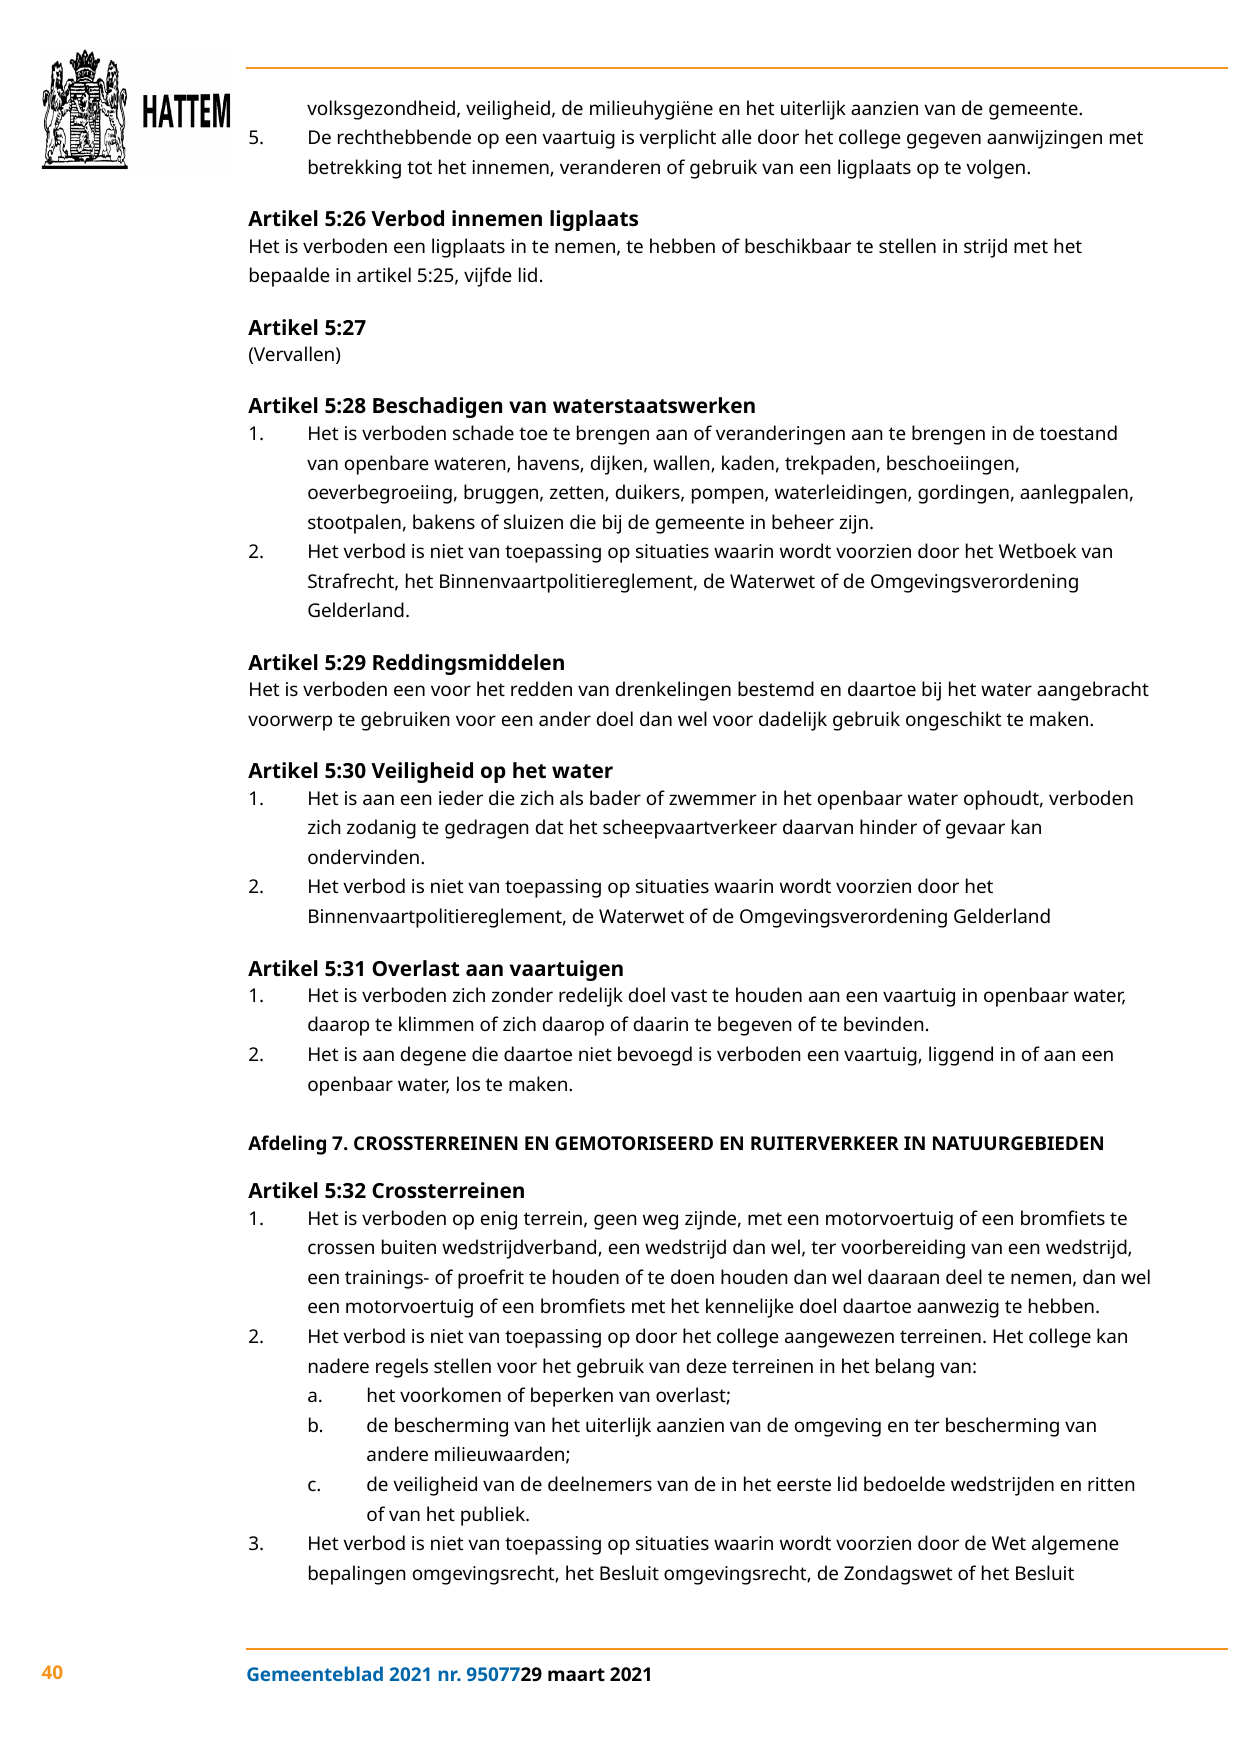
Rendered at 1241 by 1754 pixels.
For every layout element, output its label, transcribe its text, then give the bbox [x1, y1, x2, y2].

list Het is aan degene die daartoe niet bevoegd is verboden een vaartuig, liggend in of aan een openbaar water, los te maken. [248, 1041, 1152, 1097]
list De rechthebbende op een vaartuig is verplicht alle door het college gegeven aanwijzingen met betrekking tot het innemen, veranderen of gebruik van een ligplaats op te volgen. [248, 124, 1152, 180]
text Artikel 5:31 Overlast aan vaartuigen [248, 954, 1152, 982]
text Artikel 5:32 Crossterreinen [248, 1177, 1152, 1205]
text Artikel 5:30 Veiligheid op het water [248, 756, 1152, 785]
text (Vervallen) [248, 341, 1152, 367]
text Artikel 5:29 Reddingsmiddelen [248, 648, 1152, 676]
list Het verbod is niet van toepassing op situaties waarin wordt voorzien door het Wetboek van Strafrecht, het Binnenvaartpolitiereglement, de Waterwet of de Omgevingsverordening Gelderland. [248, 538, 1152, 623]
list Het is verboden schade toe te brengen aan of veranderingen aan te brengen in de toestand van openbare wateren, havens, dijken, wallen, kaden, trekpaden, beschoeiingen, oeverbegroeiing, bruggen, zetten, duikers, pompen, waterleidingen, gordingen, aanlegpalen, stootpalen, bakens of sluizen die bij de gemeente in beheer zijn. [248, 420, 1152, 534]
list het voorkomen of beperken van overlast; [307, 1382, 1152, 1408]
text Het is verboden een voor het redden van drenkelingen bestemd en daartoe bij het water aangebracht voorwerp te gebruiken voor een ander doel dan wel voor dadelijk gebruik ongeschikt te maken. [248, 676, 1152, 732]
list Het is verboden zich zonder redelijk doel vast te houden aan een vaartuig in openbaar water, daarop te klimmen of zich daarop of daarin te begeven of te bevinden. [248, 982, 1152, 1037]
text Het is verboden een ligplaats in te nemen, te hebben of beschikbaar te stellen in strijd met het bepaalde in artikel 5:25, vijfde lid. [248, 233, 1152, 288]
list volksgezondheid, veiligheid, de milieuhygiëne en het uiterlijk aanzien van de gemeente. [248, 95, 1152, 121]
list Het is aan een ieder die zich als bader of zwemmer in het openbaar water ophoudt, verboden zich zodanig te gedragen dat het scheepvaartverkeer daarvan hinder of gevaar kan ondervinden. [248, 785, 1152, 870]
text Artikel 5:27 [248, 313, 1152, 341]
list de veiligheid van de deelnemers van de in het eerste lid bedoelde wedstrijden en ritten of van het publiek. [307, 1471, 1152, 1527]
text Artikel 5:26 Verbod innemen ligplaats [248, 204, 1152, 233]
list Het verbod is niet van toepassing op situaties waarin wordt voorzien door het Binnenvaartpolitiereglement, de Waterwet of de Omgevingsverordening Gelderland [248, 874, 1152, 929]
list de bescherming van het uiterlijk aanzien van de omgeving en ter bescherming van andere milieuwaarden; [307, 1412, 1152, 1467]
list Het is verboden op enig terrein, geen weg zijnde, met een motorvoertuig of een bromfiets te crossen buiten wedstrijdverband, een wedstrijd dan wel, ter voorbereiding van een wedstrijd, een trainings- of proefrit te houden of te doen houden dan wel daaraan deel te nemen, dan wel een motorvoertuig of een bromfiets met het kennelijke doel daartoe aanwezig te hebben. [248, 1205, 1152, 1319]
text Afdeling 7. CROSSTERREINEN EN GEMOTORISEERD EN RUITERVERKEER IN NATUURGEBIEDEN [248, 1130, 1152, 1156]
list Het verbod is niet van toepassing op situaties waarin wordt voorzien door de Wet algemene bepalingen omgevingsrecht, het Besluit omgevingsrecht, de Zondagswet of het Besluit [248, 1530, 1152, 1586]
picture [41, 47, 231, 172]
text Artikel 5:28 Beschadigen van waterstaatswerken [248, 392, 1152, 420]
list Het verbod is niet van toepassing op door het college aangewezen terreinen. Het college kan nadere regels stellen voor het gebruik van deze terreinen in het belang van: [248, 1323, 1152, 1379]
